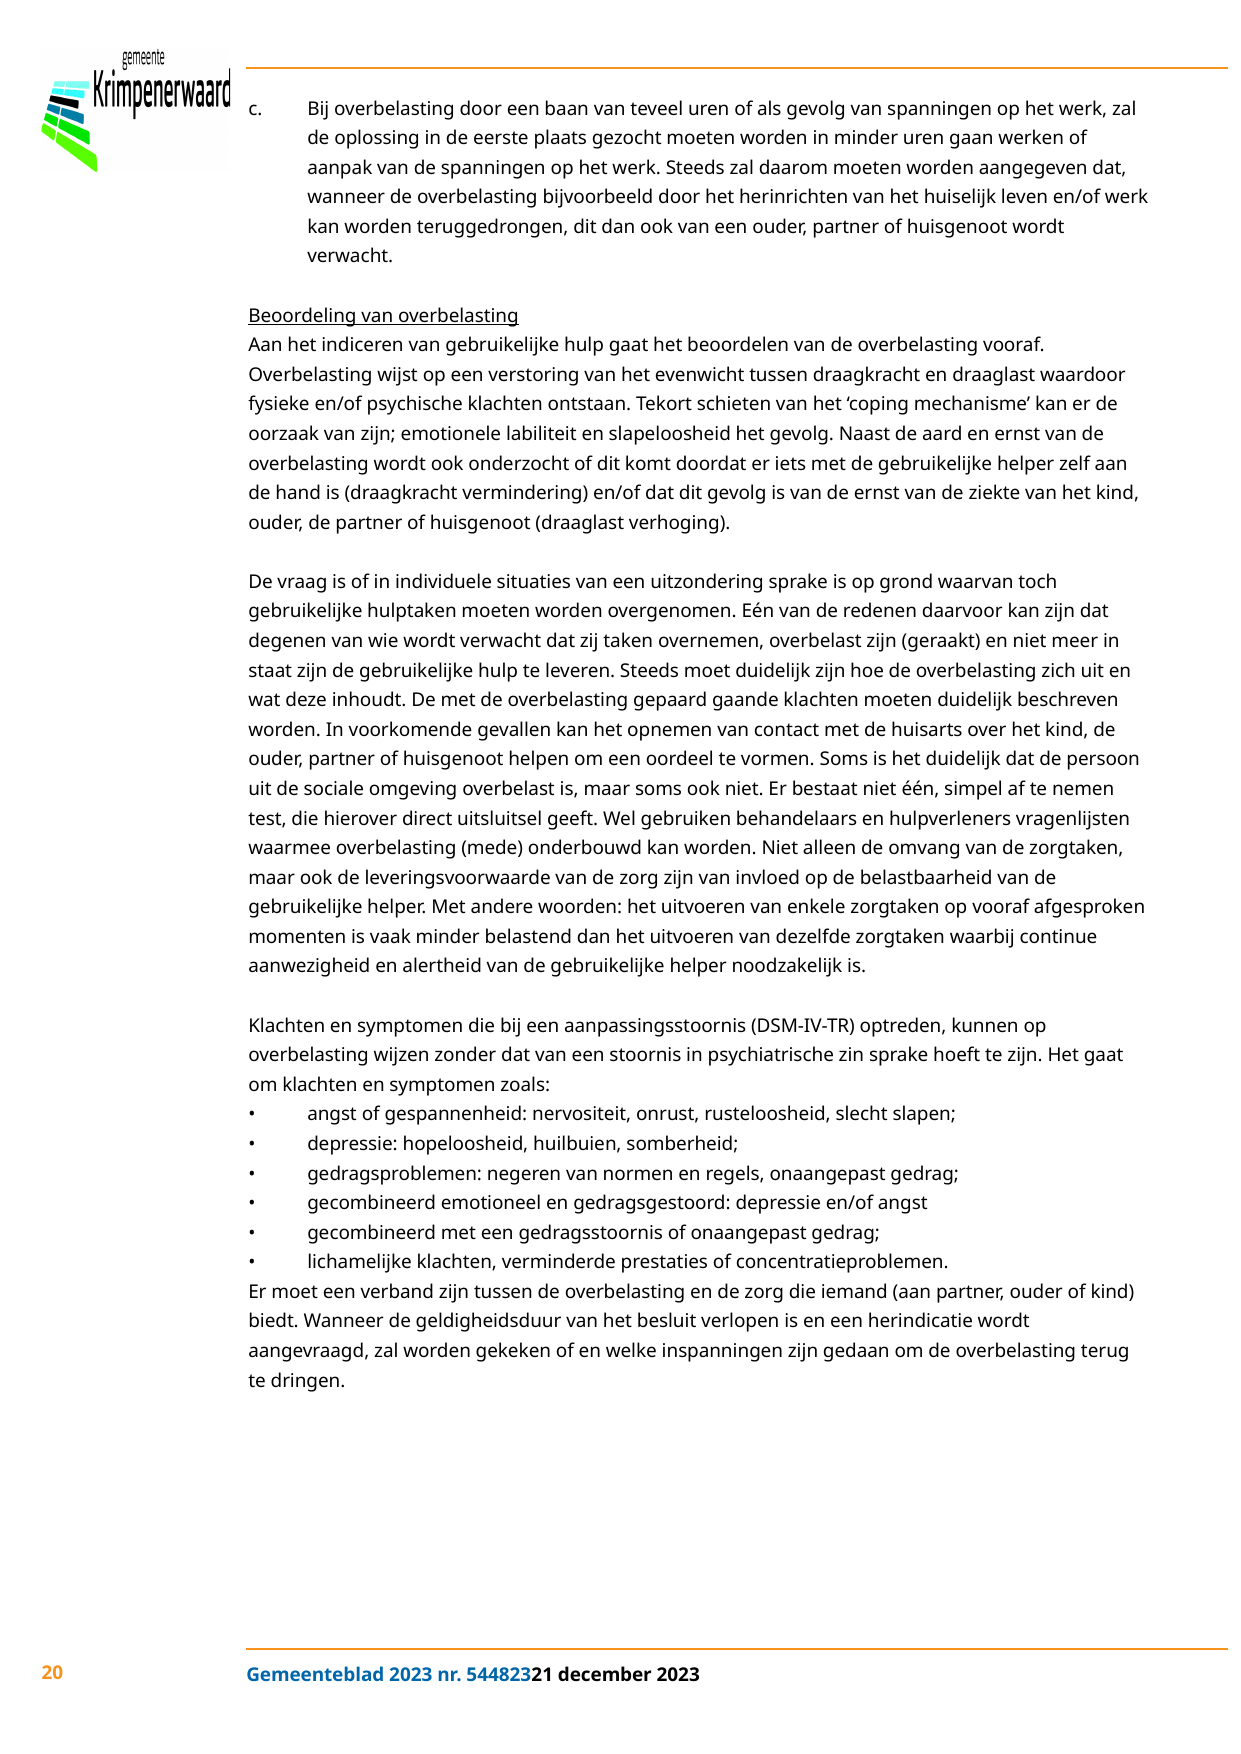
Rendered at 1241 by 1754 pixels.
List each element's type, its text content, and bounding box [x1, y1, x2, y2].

text De vraag is of in individuele situaties van een uitzondering sprake is op grond waarvan toch gebruikelijke hulptaken moeten worden overgenomen. Eén van de redenen daarvoor kan zijn dat degenen van wie wordt verwacht dat zij taken overnemen, overbelast zijn (geraakt) en niet meer in staat zijn de gebruikelijke hulp te leveren. Steeds moet duidelijk zijn hoe de overbelasting zich uit en wat deze inhoudt. De met de overbelasting gepaard gaande klachten moeten duidelijk beschreven worden. In voorkomende gevallen kan het opnemen van contact met de huisarts over het kind, de ouder, partner of huisgenoot helpen om een oordeel te vormen. Soms is het duidelijk dat de persoon uit de sociale omgeving overbelast is, maar soms ook niet. Er bestaat niet één, simpel af te nemen test, die hierover direct uitsluitsel geeft. Wel gebruiken behandelaars en hulpverleners vragenlijsten waarmee overbelasting (mede) onderbouwd kan worden. Niet alleen de omvang van de zorgtaken, maar ook de leveringsvoorwaarde van de zorg zijn van invloed op de belastbaarheid van de gebruikelijke helper. Met andere woorden: het uitvoeren van enkele zorgtaken op vooraf afgesproken momenten is vaak minder belastend dan het uitvoeren van dezelfde zorgtaken waarbij continue aanwezigheid en alertheid van de gebruikelijke helper noodzakelijk is. [248, 568, 1152, 978]
list gecombineerd emotioneel en gedragsgestoord: depressie en/of angst [248, 1189, 1152, 1215]
list depressie: hopeloosheid, huilbuien, somberheid; [248, 1130, 1152, 1156]
text Er moet een verband zijn tussen de overbelasting en de zorg die iemand (aan partner, ouder of kind) biedt. Wanneer de geldigheidsduur van het besluit verlopen is en een herindicatie wordt aangevraagd, zal worden gekeken of en welke inspanningen zijn gedaan om de overbelasting terug te dringen. [248, 1278, 1152, 1393]
text Klachten en symptomen die bij een aanpassingsstoornis (DSM-IV-TR) optreden, kunnen op overbelasting wijzen zonder dat van een stoornis in psychiatrische zin sprake hoeft te zijn. Het gaat om klachten en symptomen zoals: [248, 1012, 1152, 1097]
text Aan het indiceren van gebruikelijke hulp gaat het beoordelen van de overbelasting vooraf. [248, 331, 1152, 357]
text Beoordeling van overbelasting [248, 302, 1152, 328]
list gecombineerd met een gedragsstoornis of onaangepast gedrag; [248, 1219, 1152, 1245]
list lichamelijke klachten, verminderde prestaties of concentratieproblemen. [248, 1248, 1152, 1274]
list angst of gespannenheid: nervositeit, onrust, rusteloosheid, slecht slapen; [248, 1101, 1152, 1126]
picture [41, 47, 231, 172]
list Bij overbelasting door een baan van teveel uren of als gevolg van spanningen op het werk, zal de oplossing in de eerste plaats gezocht moeten worden in minder uren gaan werken of aanpak van de spanningen op het werk. Steeds zal daarom moeten worden aangegeven dat, wanneer de overbelasting bijvoorbeeld door het herinrichten van het huiselijk leven en/of werk kan worden teruggedrongen, dit dan ook van een ouder, partner of huisgenoot wordt verwacht. [248, 95, 1152, 268]
text Overbelasting wijst op een verstoring van het evenwicht tussen draagkracht en draaglast waardoor fysieke en/of psychische klachten ontstaan. Tekort schieten van het ‘coping mechanisme’ kan er de oorzaak van zijn; emotionele labiliteit en slapeloosheid het gevolg. Naast de aard en ernst van de overbelasting wordt ook onderzocht of dit komt doordat er iets met de gebruikelijke helper zelf aan de hand is (draagkracht vermindering) en/of dat dit gevolg is van de ernst van de ziekte van het kind, ouder, de partner of huisgenoot (draaglast verhoging). [248, 361, 1152, 535]
list gedragsproblemen: negeren van normen en regels, onaangepast gedrag; [248, 1160, 1152, 1186]
